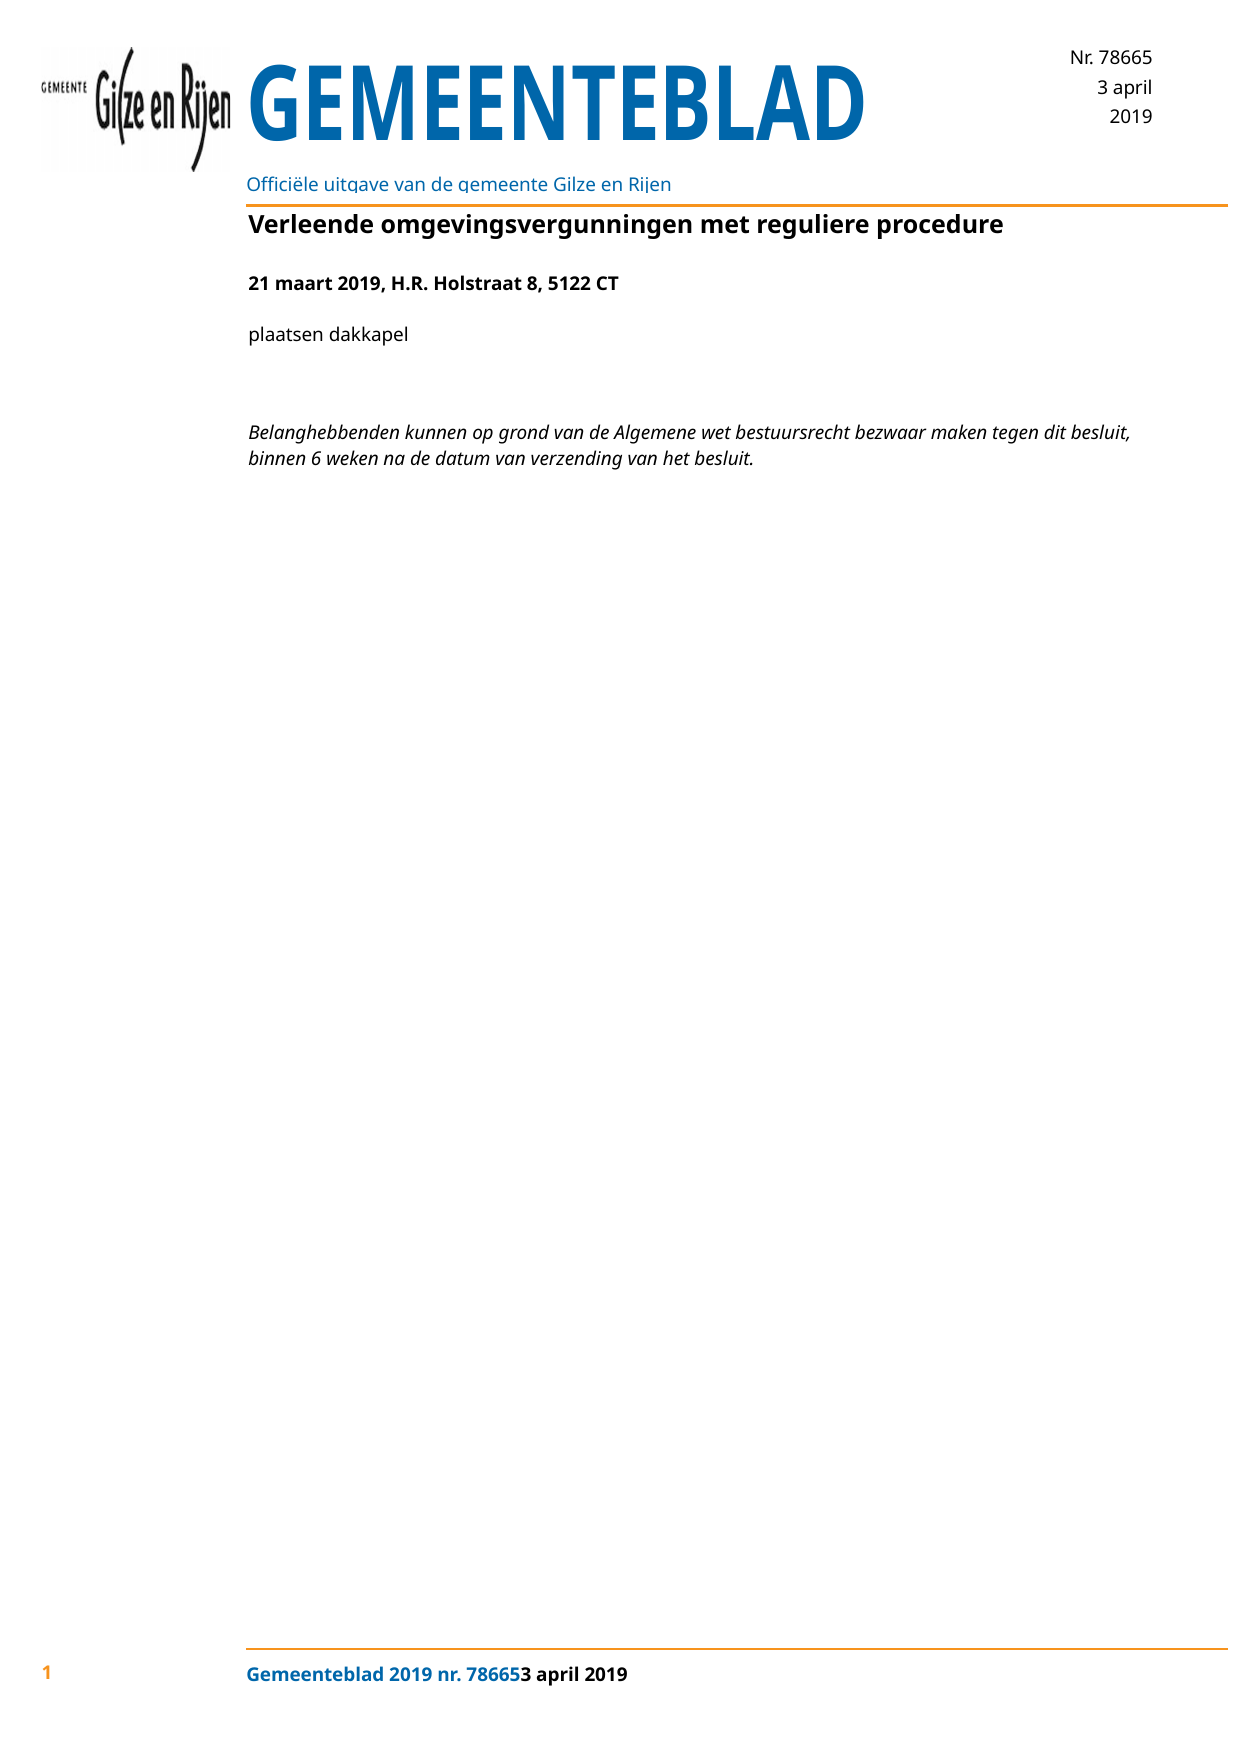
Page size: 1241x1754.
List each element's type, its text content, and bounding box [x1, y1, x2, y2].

text Verleende omgevingsvergunningen met reguliere procedure [248, 207, 1152, 241]
text Belanghebbenden kunnen op grond van de Algemene wet bestuursrecht bezwaar maken tegen dit besluit, binnen 6 weken na de datum van verzending van het besluit. [248, 419, 1152, 470]
picture [41, 47, 231, 172]
text plaatsen dakkapel [248, 321, 1152, 346]
text 21 maart 2019, H.R. Holstraat 8, 5122 CT [248, 270, 1152, 296]
